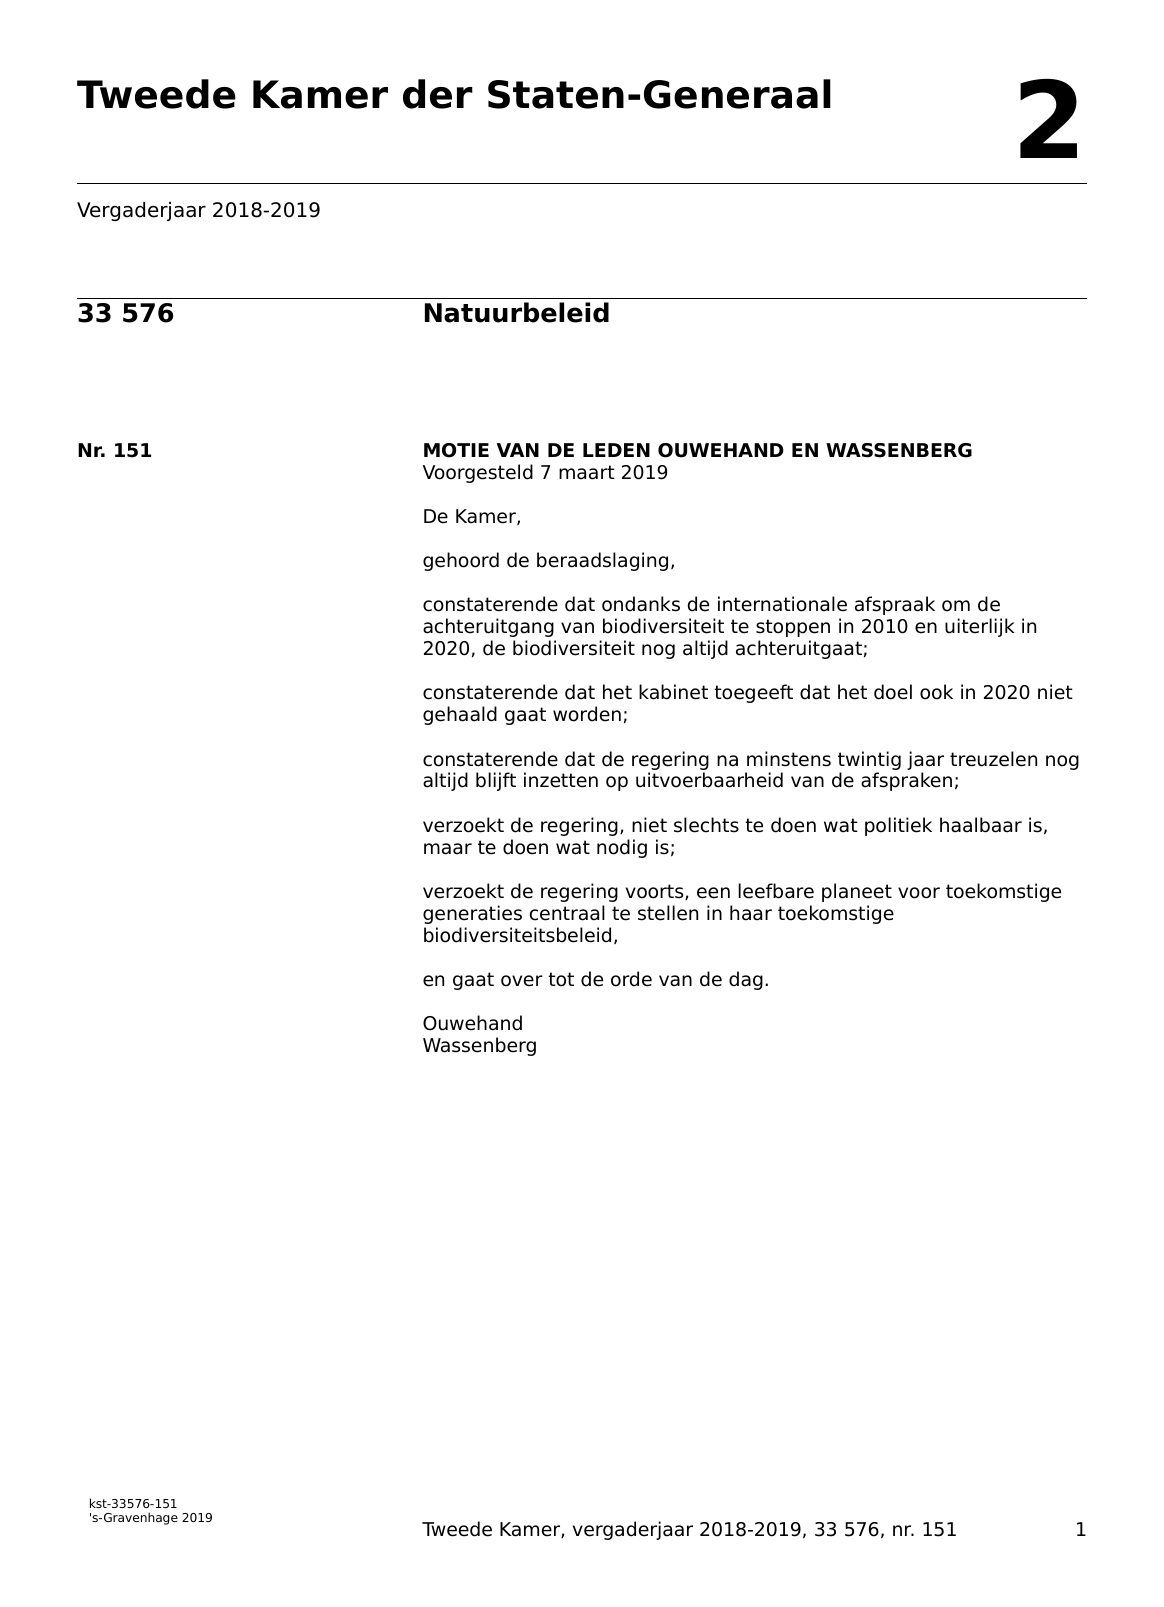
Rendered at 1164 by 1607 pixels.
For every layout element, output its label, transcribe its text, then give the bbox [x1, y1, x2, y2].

subtitle 33 576 Natuurbeleid [77, 299, 1087, 329]
text 's-Gravenhage 2019 [88, 1511, 323, 1525]
table_cell Vergaderjaar 2018-2019 [77, 184, 1087, 298]
table_header 2 [886, 59, 1087, 183]
text en gaat over tot de orde van de dag. [422, 969, 1087, 991]
text Voorgesteld 7 maart 2019 [422, 462, 1087, 484]
subtitle Nr. 151 MOTIE VAN DE LEDEN OUWEHAND EN WASSENBERG [77, 440, 1087, 462]
text Ouwehand [422, 1013, 1087, 1035]
text verzoekt de regering voorts, een leefbare planeet voor toekomstige generaties centraal te stellen in haar toekomstige biodiversiteitsbeleid, [422, 881, 1087, 947]
text constaterende dat ondanks de internationale afspraak om de achteruitgang van biodiversiteit te stoppen in 2010 en uiterlijk in 2020, de biodiversiteit nog altijd achteruitgaat; [422, 594, 1087, 660]
text constaterende dat de regering na minstens twintig jaar treuzelen nog altijd blijft inzetten op uitvoerbaarheid van de afspraken; [422, 748, 1087, 792]
text gehoord de beraadslaging, [422, 550, 1087, 572]
text verzoekt de regering, niet slechts te doen wat politiek haalbaar is, maar te doen wat nodig is; [422, 814, 1087, 858]
table_header Tweede Kamer der Staten-Generaal [77, 59, 886, 183]
text Wassenberg [422, 1035, 1087, 1057]
text kst-33576-151 [88, 1497, 323, 1511]
text constaterende dat het kabinet toegeeft dat het doel ook in 2020 niet gehaald gaat worden; [422, 682, 1087, 726]
text De Kamer, [422, 506, 1087, 528]
